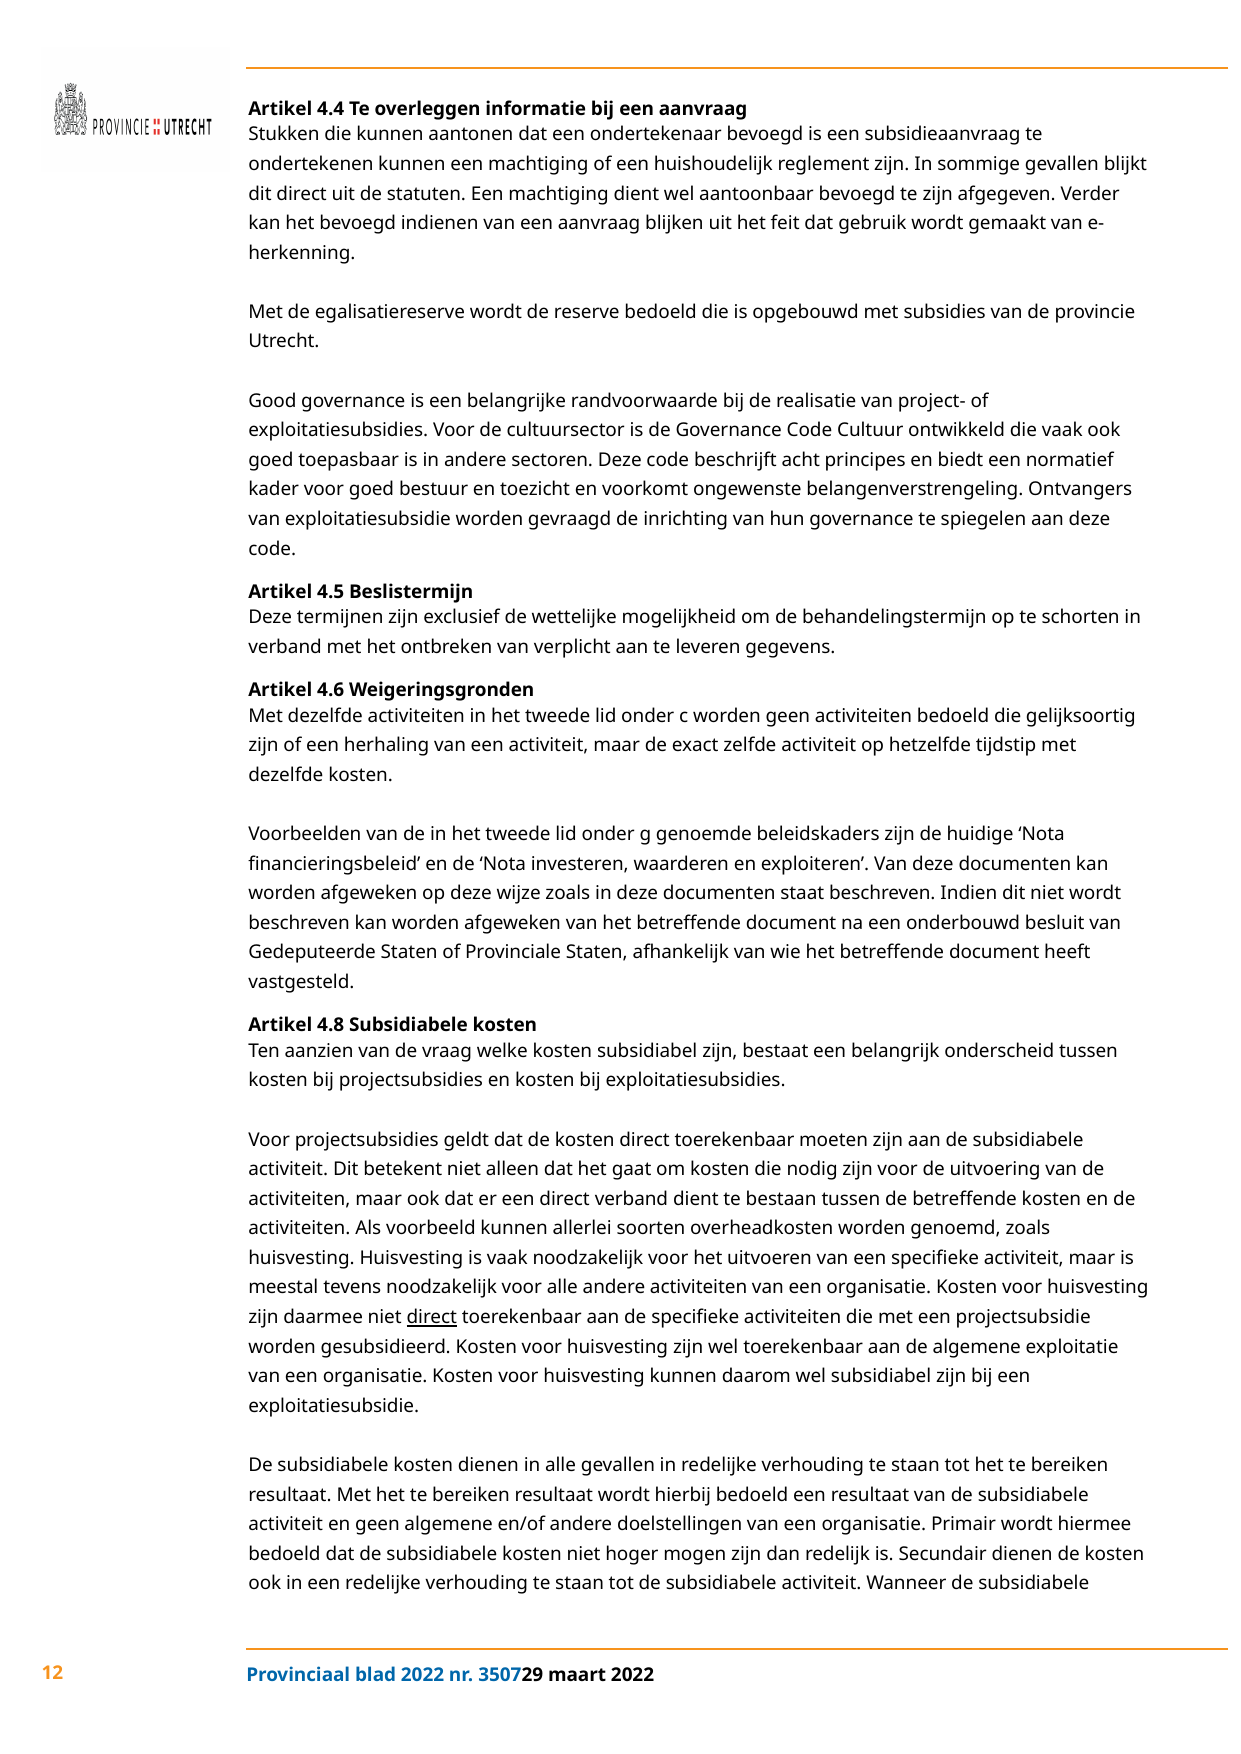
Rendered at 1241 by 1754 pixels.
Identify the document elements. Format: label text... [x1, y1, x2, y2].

text De subsidiabele kosten dienen in alle gevallen in redelijke verhouding te staan tot het te bereiken resultaat. Met het te bereiken resultaat wordt hierbij bedoeld een resultaat van de subsidiabele activiteit en geen algemene en/of andere doelstellingen van een organisatie. Primair wordt hiermee bedoeld dat de subsidiabele kosten niet hoger mogen zijn dan redelijk is. Secundair dienen de kosten ook in een redelijke verhouding te staan tot de subsidiabele activiteit. Wanneer de subsidiabele [248, 1451, 1152, 1595]
text Voor projectsubsidies geldt dat de kosten direct toerekenbaar moeten zijn aan de subsidiabele activiteit. Dit betekent niet alleen dat het gaat om kosten die nodig zijn voor de uitvoering van de activiteiten, maar ook dat er een direct verband dient te bestaan tussen de betreffende kosten en de activiteiten. Als voorbeeld kunnen allerlei soorten overheadkosten worden genoemd, zoals huisvesting. Huisvesting is vaak noodzakelijk voor het uitvoeren van een specifieke activiteit, maar is meestal tevens noodzakelijk voor alle andere activiteiten van een organisatie. Kosten voor huisvesting zijn daarmee niet direct toerekenbaar aan de specifieke activiteiten die met een projectsubsidie worden gesubsidieerd. Kosten voor huisvesting zijn wel toerekenbaar aan de algemene exploitatie van een organisatie. Kosten voor huisvesting kunnen daarom wel subsidiabel zijn bij een exploitatiesubsidie. [248, 1126, 1152, 1418]
text Ten aanzien van de vraag welke kosten subsidiabel zijn, bestaat een belangrijk onderscheid tussen kosten bij projectsubsidies en kosten bij exploitatiesubsidies. [248, 1037, 1152, 1092]
text Good governance is een belangrijke randvoorwaarde bij de realisatie van project- of exploitatiesubsidies. Voor de cultuursector is de Governance Code Cultuur ontwikkeld die vaak ook goed toepasbaar is in andere sectoren. Deze code beschrijft acht principes en biedt een normatief kader voor goed bestuur en toezicht en voorkomt ongewenste belangenverstrengeling. Ontvangers van exploitatiesubsidie worden gevraagd de inrichting van hun governance te spiegelen aan deze code. [248, 387, 1152, 560]
text Met dezelfde activiteiten in het tweede lid onder c worden geen activiteiten bedoeld die gelijksoortig zijn of een herhaling van een activiteit, maar de exact zelfde activiteit op hetzelfde tijdstip met dezelfde kosten. [248, 702, 1152, 787]
text Deze termijnen zijn exclusief de wettelijke mogelijkheid om de behandelingstermijn op te schorten in verband met het ontbreken van verplicht aan te leveren gegevens. [248, 603, 1152, 659]
text Artikel 4.4 Te overleggen informatie bij een aanvraag [248, 95, 1152, 121]
text Artikel 4.5 Beslistermijn [248, 578, 1152, 603]
text Artikel 4.6 Weigeringsgronden [248, 676, 1152, 702]
text Stukken die kunnen aantonen dat een ondertekenaar bevoegd is een subsidieaanvraag te ondertekenen kunnen een machtiging of een huishoudelijk reglement zijn. In sommige gevallen blijkt dit direct uit de statuten. Een machtiging dient wel aantoonbaar bevoegd te zijn afgegeven. Verder kan het bevoegd indienen van een aanvraag blijken uit het feit dat gebruik wordt gemaakt van e-herkenning. [248, 121, 1152, 264]
text Voorbeelden van de in het tweede lid onder g genoemde beleidskaders zijn de huidige ‘Nota financieringsbeleid’ en de ‘Nota investeren, waarderen en exploiteren’. Van deze documenten kan worden afgeweken op deze wijze zoals in deze documenten staat beschreven. Indien dit niet wordt beschreven kan worden afgeweken van het betreffende document na een onderbouwd besluit van Gedeputeerde Staten of Provinciale Staten, afhankelijk van wie het betreffende document heeft vastgesteld. [248, 820, 1152, 994]
picture [41, 47, 231, 172]
text Artikel 4.8 Subsidiabele kosten [248, 1011, 1152, 1037]
text Met de egalisatiereserve wordt de reserve bedoeld die is opgebouwd met subsidies van de provincie Utrecht. [248, 298, 1152, 353]
